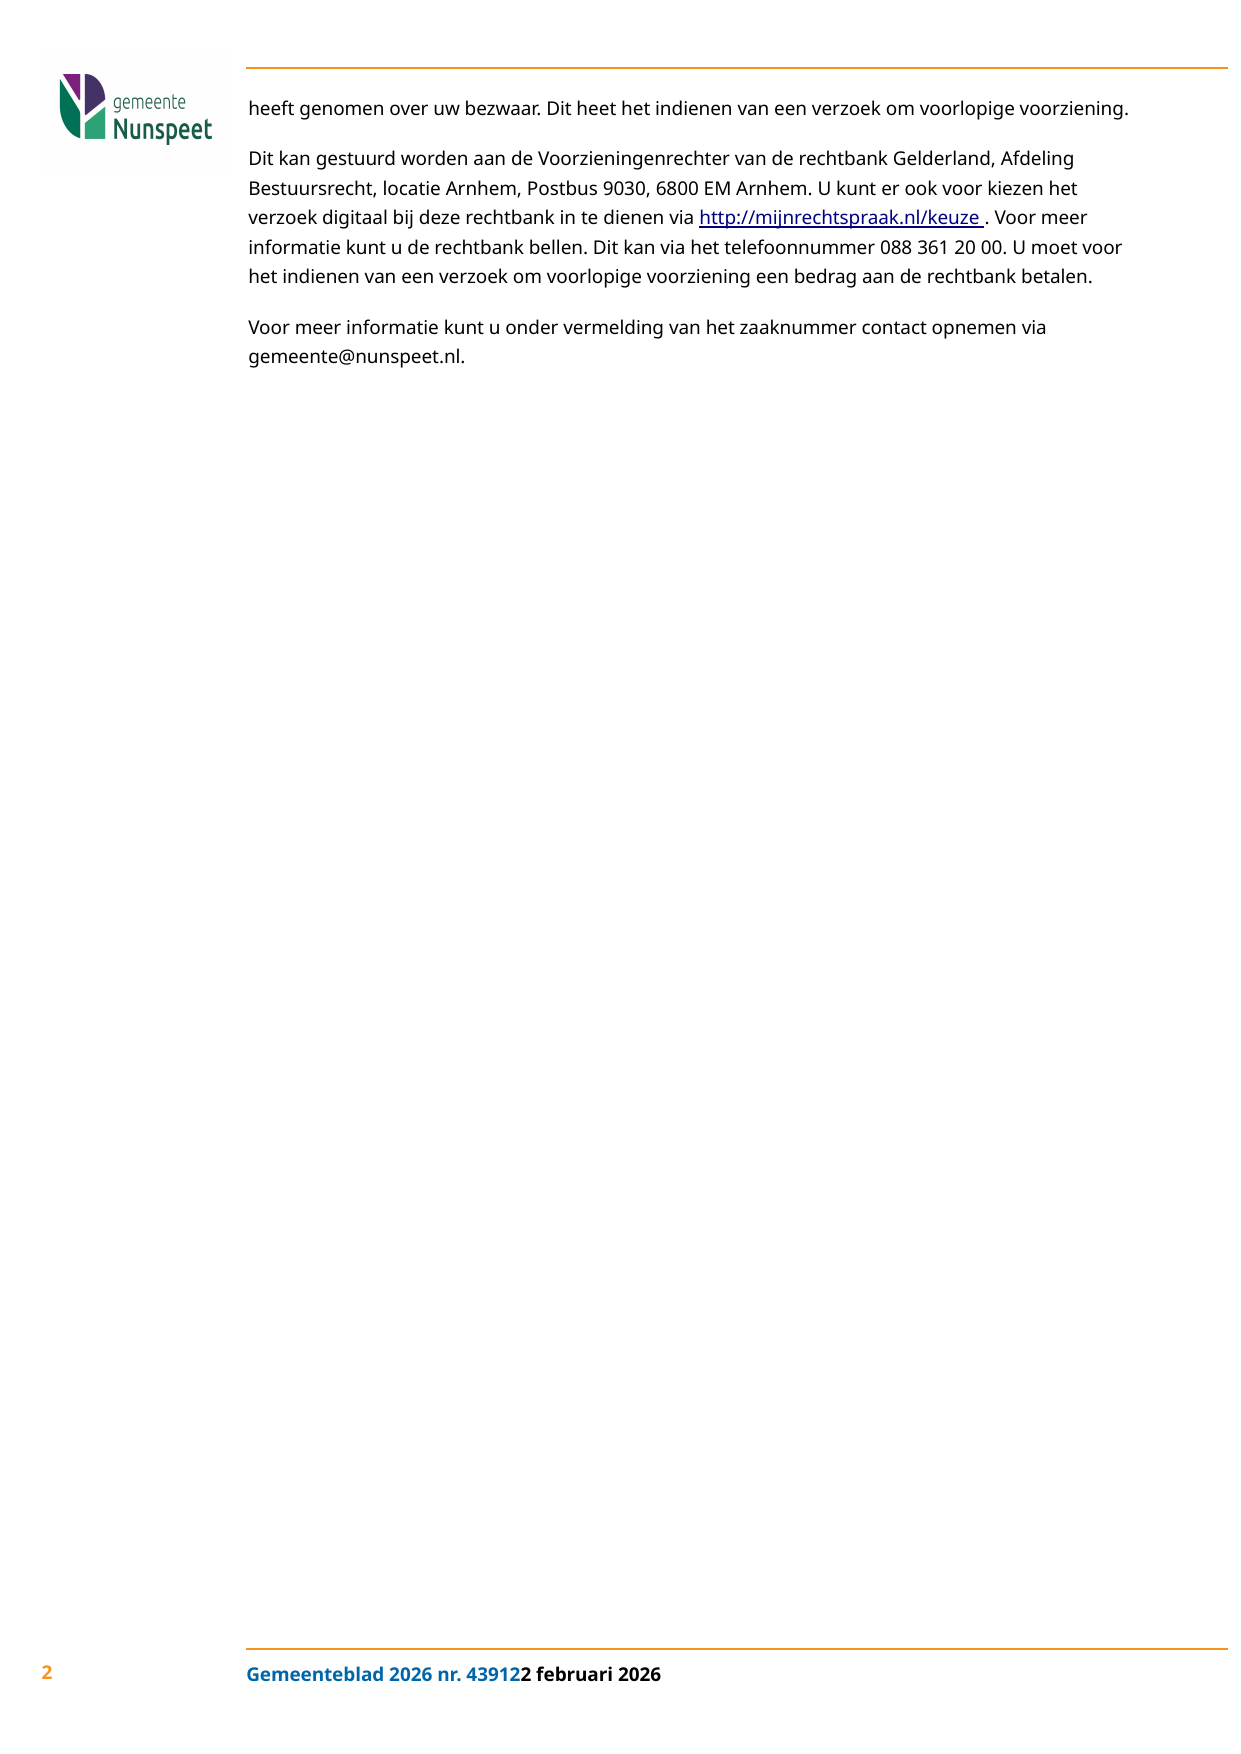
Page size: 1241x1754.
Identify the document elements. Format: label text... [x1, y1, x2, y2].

text Voor meer informatie kunt u onder vermelding van het zaaknummer contact opnemen via gemeente@nunspeet.nl. [248, 314, 1152, 369]
text heeft genomen over uw bezwaar. Dit heet het indienen van een verzoek om voorlopige voorziening. [248, 95, 1152, 121]
text Dit kan gestuurd worden aan de Voorzieningenrechter van de rechtbank Gelderland, Afdeling Bestuursrecht, locatie Arnhem, Postbus 9030, 6800 EM Arnhem. U kunt er ook voor kiezen het verzoek digitaal bij deze rechtbank in te dienen via http://mijnrechtspraak.nl/keuze . Voor meer informatie kunt u de rechtbank bellen. Dit kan via het telefoonnummer 088 361 20 00. U moet voor het indienen van een verzoek om voorlopige voorziening een bedrag aan de rechtbank betalen. [248, 145, 1152, 289]
picture [41, 47, 231, 172]
